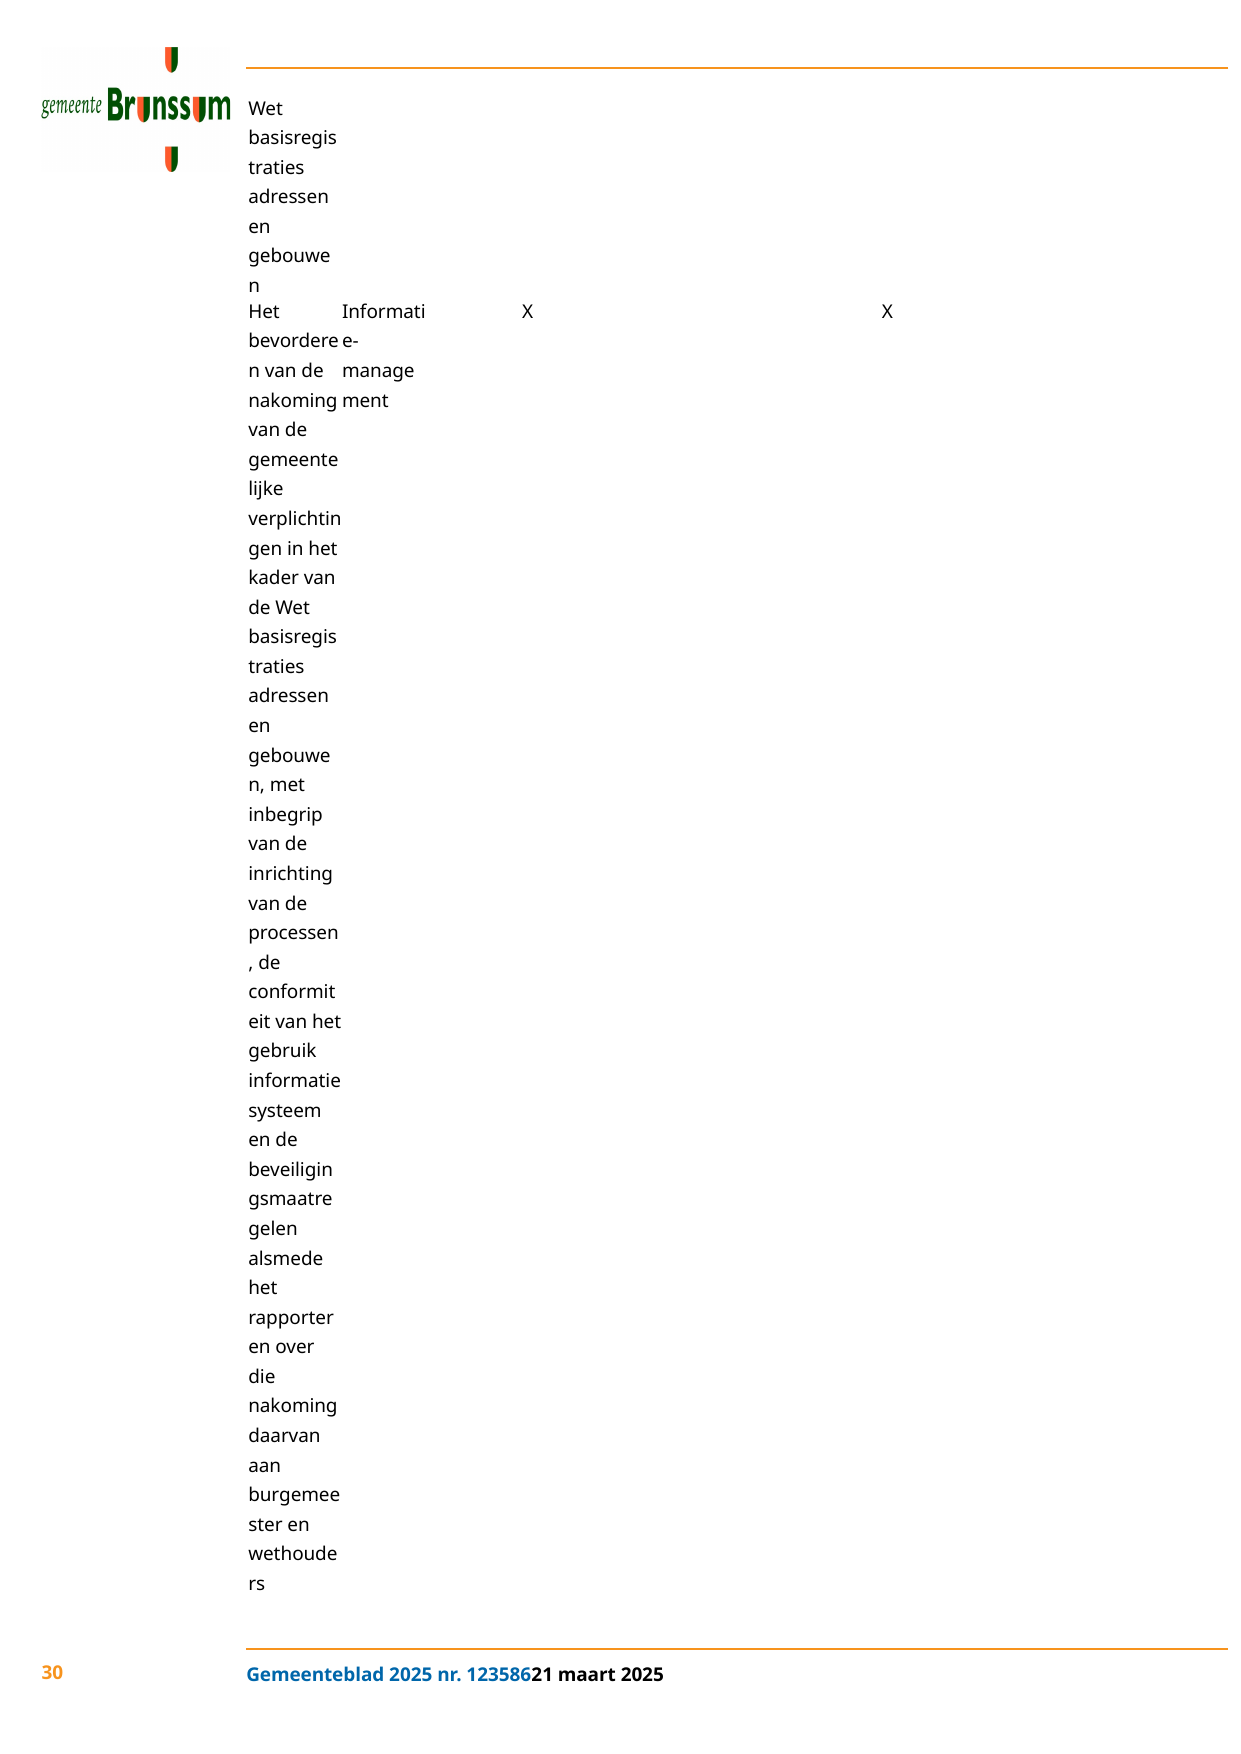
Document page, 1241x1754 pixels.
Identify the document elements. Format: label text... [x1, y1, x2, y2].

table_cell [612, 95, 702, 298]
table_cell [612, 298, 702, 1596]
table_cell [972, 95, 1062, 298]
table_cell Het bevorderen van de nakoming van de gemeentelijke verplichtingen in het kader van de Wet basisregistraties adressen en gebouwen, met inbegrip van de inrichting van de processen, de conformiteit van het gebruik informatiesysteem en de beveiligingsmaatregelen alsmede het rapporteren over die nakoming daarvan aan burgemeester en wethouders [248, 298, 342, 1596]
table_cell Informatie-management [342, 298, 432, 1596]
table_cell [972, 298, 1062, 1596]
table_cell [1062, 95, 1152, 298]
table_cell X [882, 298, 972, 1596]
table_cell [522, 95, 612, 298]
table_cell [792, 95, 882, 298]
table_cell [702, 95, 792, 298]
table_cell [432, 95, 522, 298]
table_cell [792, 298, 882, 1596]
table_cell [882, 95, 972, 298]
table_cell Wet basisregistraties adressen en gebouwen [248, 95, 342, 298]
table_cell X [522, 298, 612, 1596]
picture [41, 47, 231, 172]
table_cell [702, 298, 792, 1596]
table_cell [1062, 298, 1152, 1596]
table_cell [342, 95, 432, 298]
table_cell [432, 298, 522, 1596]
